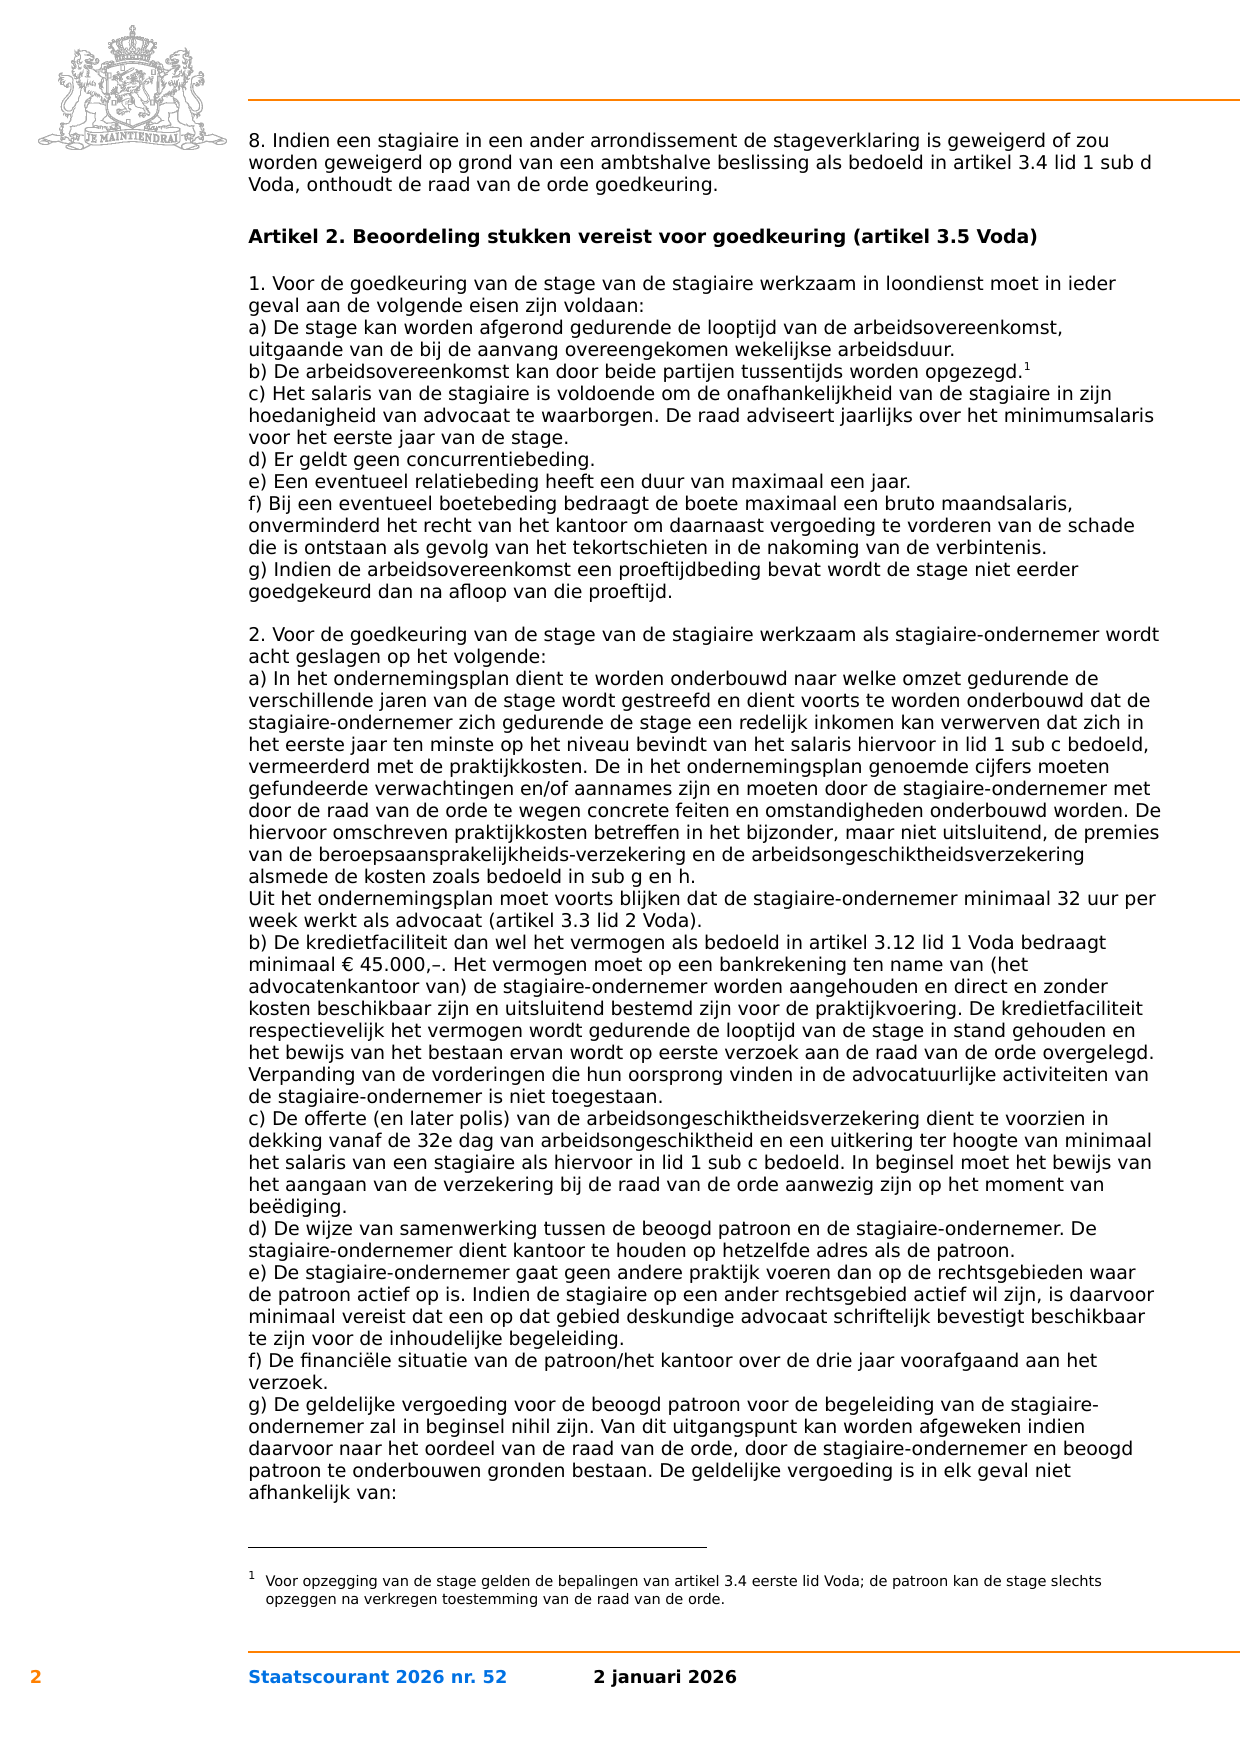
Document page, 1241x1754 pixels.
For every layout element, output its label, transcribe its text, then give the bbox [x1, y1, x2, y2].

text a) In het ondernemingsplan dient te worden onderbouwd naar welke omzet gedurende de verschillende jaren van de stage wordt gestreefd en dient voorts te worden onderbouwd dat de stagiaire-ondernemer zich gedurende de stage een redelijk inkomen kan verwerven dat zich in het eerste jaar ten minste op het niveau bevindt van het salaris hiervoor in lid 1 sub c bedoeld, vermeerderd met de praktijkkosten. De in het ondernemingsplan genoemde cijfers moeten gefundeerde verwachtingen en/of aannames zijn en moeten door de stagiaire-ondernemer met door de raad van de orde te wegen concrete feiten en omstandigheden onderbouwd worden. De hiervoor omschreven praktijkkosten betreffen in het bijzonder, maar niet uitsluitend, de premies van de beroepsaansprakelijkheids-verzekering en de arbeidsongeschiktheidsverzekering alsmede de kosten zoals bedoeld in sub g en h. [248, 668, 1163, 888]
text b) De arbeidsovereenkomst kan door beide partijen tussentijds worden opgezegd. [248, 361, 1163, 383]
text Voor opzegging van de stage gelden de bepalingen van artikel 3.4 eerste lid Voda; de patroon kan de stage slechts opzeggen na verkregen toestemming van de raad van de orde. [248, 1569, 1163, 1608]
text f) Bij een eventueel boetebeding bedraagt de boete maximaal een bruto maandsalaris, onverminderd het recht van het kantoor om daarnaast vergoeding te vorderen van de schade die is ontstaan als gevolg van het tekortschieten in de nakoming van de verbintenis. [248, 493, 1163, 558]
text Uit het ondernemingsplan moet voorts blijken dat de stagiaire-ondernemer minimaal 32 uur per week werkt als advocaat (artikel 3.3 lid 2 Voda). [248, 888, 1163, 932]
text 1. Voor de goedkeuring van de stage van de stagiaire werkzaam in loondienst moet in ieder geval aan de volgende eisen zijn voldaan: [248, 273, 1163, 317]
text e) De stagiaire-ondernemer gaat geen andere praktijk voeren dan op de rechtsgebieden waar de patroon actief op is. Indien de stagiaire op een ander rechtsgebied actief wil zijn, is daarvoor minimaal vereist dat een op dat gebied deskundige advocaat schriftelijk bevestigt beschikbaar te zijn voor de inhoudelijke begeleiding. [248, 1262, 1163, 1350]
subtitle Artikel 2. Beoordeling stukken vereist voor goedkeuring (artikel 3.5 Voda) [248, 226, 1163, 248]
picture [38, 25, 227, 150]
text 8. Indien een stagiaire in een ander arrondissement de stageverklaring is geweigerd of zou worden geweigerd op grond van een ambtshalve beslissing als bedoeld in artikel 3.4 lid 1 sub d Voda, onthoudt de raad van de orde goedkeuring. [248, 130, 1163, 196]
text d) Er geldt geen concurrentiebeding. [248, 449, 1163, 471]
text d) De wijze van samenwerking tussen de beoogd patroon en de stagiaire-ondernemer. De stagiaire-ondernemer dient kantoor te houden op hetzelfde adres als de patroon. [248, 1218, 1163, 1262]
text g) Indien de arbeidsovereenkomst een proeftijdbeding bevat wordt de stage niet eerder goedgekeurd dan na afloop van die proeftijd. [248, 558, 1163, 602]
text a) De stage kan worden afgerond gedurende de looptijd van de arbeidsovereenkomst, uitgaande van de bij de aanvang overeengekomen wekelijkse arbeidsduur. [248, 317, 1163, 361]
text c) Het salaris van de stagiaire is voldoende om de onafhankelijkheid van de stagiaire in zijn hoedanigheid van advocaat te waarborgen. De raad adviseert jaarlijks over het minimumsalaris voor het eerste jaar van de stage. [248, 383, 1163, 449]
text f) De financiële situatie van de patroon/het kantoor over de drie jaar voorafgaand aan het verzoek. [248, 1350, 1163, 1394]
text 2. Voor de goedkeuring van de stage van de stagiaire werkzaam als stagiaire-ondernemer wordt acht geslagen op het volgende: [248, 624, 1163, 668]
text b) De kredietfaciliteit dan wel het vermogen als bedoeld in artikel 3.12 lid 1 Voda bedraagt minimaal € 45.000,–. Het vermogen moet op een bankrekening ten name van (het advocatenkantoor van) de stagiaire-ondernemer worden aangehouden en direct en zonder kosten beschikbaar zijn en uitsluitend bestemd zijn voor de praktijkvoering. De kredietfaciliteit respectievelijk het vermogen wordt gedurende de looptijd van de stage in stand gehouden en het bewijs van het bestaan ervan wordt op eerste verzoek aan de raad van de orde overgelegd. Verpanding van de vorderingen die hun oorsprong vinden in de advocatuurlijke activiteiten van de stagiaire-ondernemer is niet toegestaan. [248, 932, 1163, 1108]
text c) De offerte (en later polis) van de arbeidsongeschiktheidsverzekering dient te voorzien in dekking vanaf de 32e dag van arbeidsongeschiktheid en een uitkering ter hoogte van minimaal het salaris van een stagiaire als hiervoor in lid 1 sub c bedoeld. In beginsel moet het bewijs van het aangaan van de verzekering bij de raad van de orde aanwezig zijn op het moment van beëdiging. [248, 1108, 1163, 1218]
text e) Een eventueel relatiebeding heeft een duur van maximaal een jaar. [248, 471, 1163, 493]
text g) De geldelijke vergoeding voor de beoogd patroon voor de begeleiding van de stagiaire-ondernemer zal in beginsel nihil zijn. Van dit uitgangspunt kan worden afgeweken indien daarvoor naar het oordeel van de raad van de orde, door de stagiaire-ondernemer en beoogd patroon te onderbouwen gronden bestaan. De geldelijke vergoeding is in elk geval niet afhankelijk van: [248, 1394, 1163, 1503]
